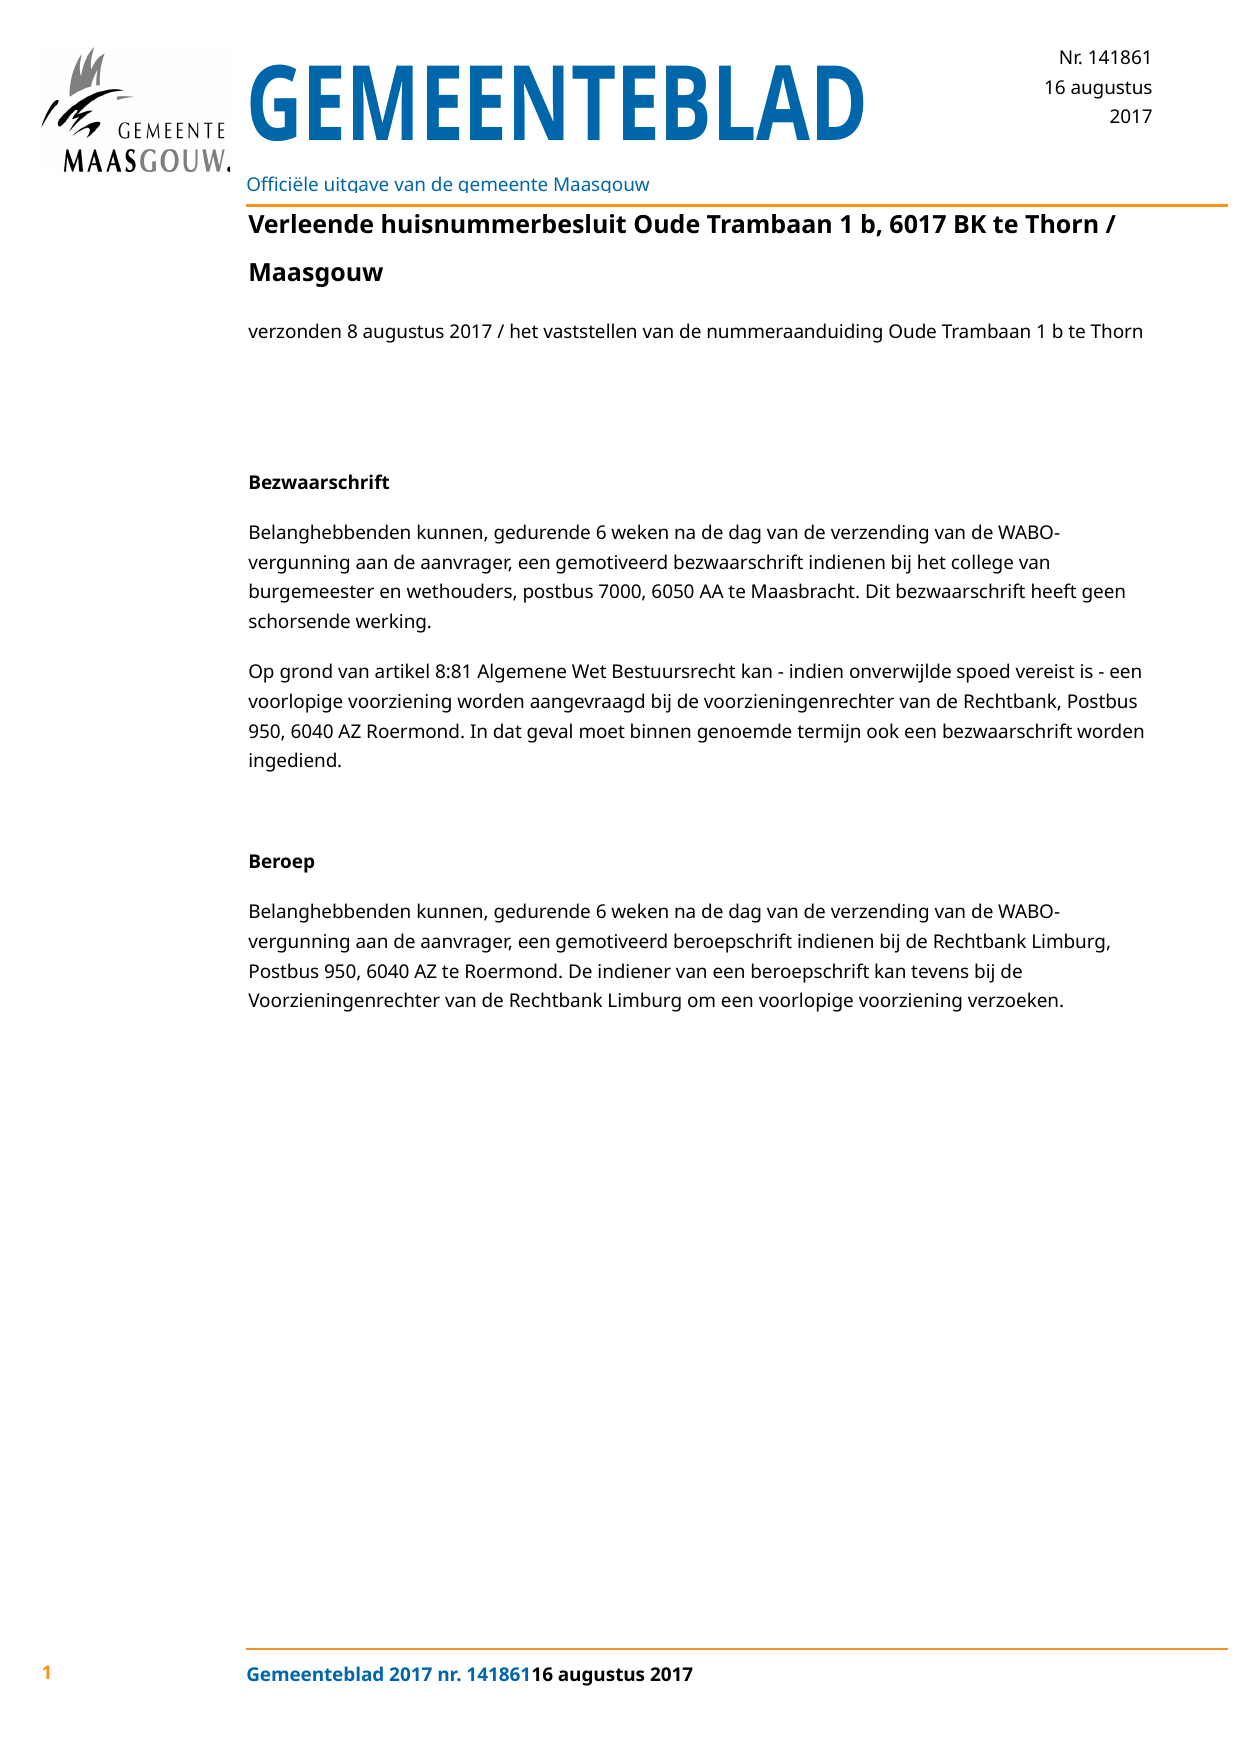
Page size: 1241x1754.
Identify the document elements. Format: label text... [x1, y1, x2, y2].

text Belanghebbenden kunnen, gedurende 6 weken na de dag van de verzending van de WABO-vergunning aan de aanvrager, een gemotiveerd beroepschrift indienen bij de Rechtbank Limburg, Postbus 950, 6040 AZ te Roermond. De indiener van een beroepschrift kan tevens bij de Voorzieningenrechter van de Rechtbank Limburg om een voorlopige voorziening verzoeken. [248, 899, 1152, 1013]
text Verleende huisnummerbesluit Oude Trambaan 1 b, 6017 BK te Thorn / Maasgouw [248, 207, 1152, 288]
text Beroep [248, 848, 1152, 874]
text verzonden 8 augustus 2017 / het vaststellen van de nummeraanduiding Oude Trambaan 1 b te Thorn [248, 318, 1152, 344]
text Bezwaarschrift [248, 469, 1152, 495]
text Belanghebbenden kunnen, gedurende 6 weken na de dag van de verzending van de WABO-vergunning aan de aanvrager, een gemotiveerd bezwaarschrift indienen bij het college van burgemeester en wethouders, postbus 7000, 6050 AA te Maasbracht. Dit bezwaarschrift heeft geen schorsende werking. [248, 519, 1152, 634]
text Op grond van artikel 8:81 Algemene Wet Bestuursrecht kan - indien onverwijlde spoed vereist is - een voorlopige voorziening worden aangevraagd bij de voorzieningenrechter van de Rechtbank, Postbus 950, 6040 AZ Roermond. In dat geval moet binnen genoemde termijn ook een bezwaarschrift worden ingediend. [248, 659, 1152, 773]
picture [41, 47, 231, 172]
